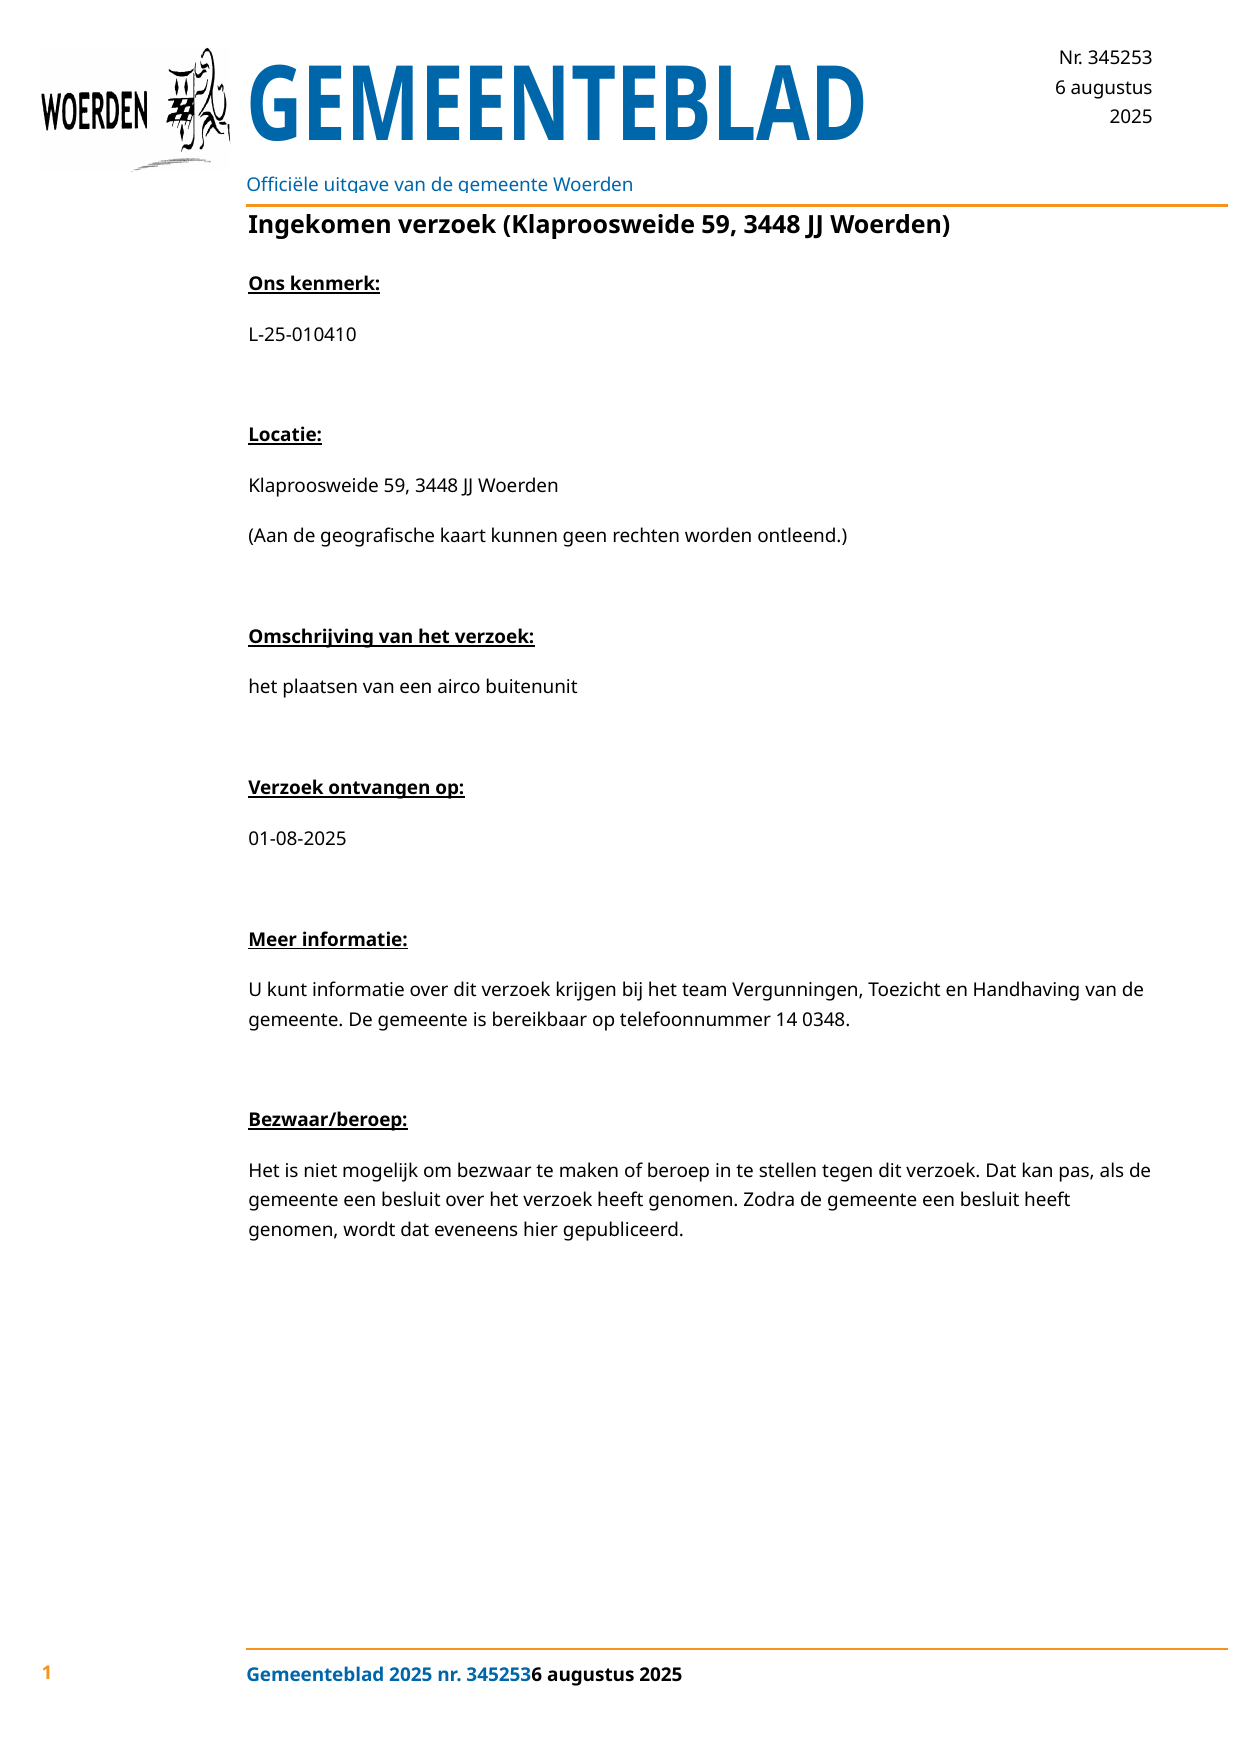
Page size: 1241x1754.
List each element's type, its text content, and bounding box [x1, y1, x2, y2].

text Het is niet mogelijk om bezwaar te maken of beroep in te stellen tegen dit verzoek. Dat kan pas, als de gemeente een besluit over het verzoek heeft genomen. Zodra de gemeente een besluit heeft genomen, wordt dat eveneens hier gepubliceerd. [248, 1157, 1152, 1242]
text Omschrijving van het verzoek: [248, 623, 1152, 649]
text Locatie: [248, 422, 1152, 447]
picture [41, 47, 231, 172]
text (Aan de geografische kaart kunnen geen rechten worden ontleend.) [248, 522, 1152, 548]
text Meer informatie: [248, 926, 1152, 951]
text L-25-010410 [248, 321, 1152, 346]
text Klaproosweide 59, 3448 JJ Woerden [248, 472, 1152, 498]
text Ons kenmerk: [248, 270, 1152, 296]
text het plaatsen van een airco buitenunit [248, 674, 1152, 699]
text Bezwaar/beroep: [248, 1107, 1152, 1132]
text U kunt informatie over dit verzoek krijgen bij het team Vergunningen, Toezicht en Handhaving van de gemeente. De gemeente is bereikbaar op telefoonnummer 14 0348. [248, 976, 1152, 1031]
text Verzoek ontvangen op: [248, 774, 1152, 800]
text 01-08-2025 [248, 825, 1152, 851]
text Ingekomen verzoek (Klaproosweide 59, 3448 JJ Woerden) [248, 207, 1152, 241]
